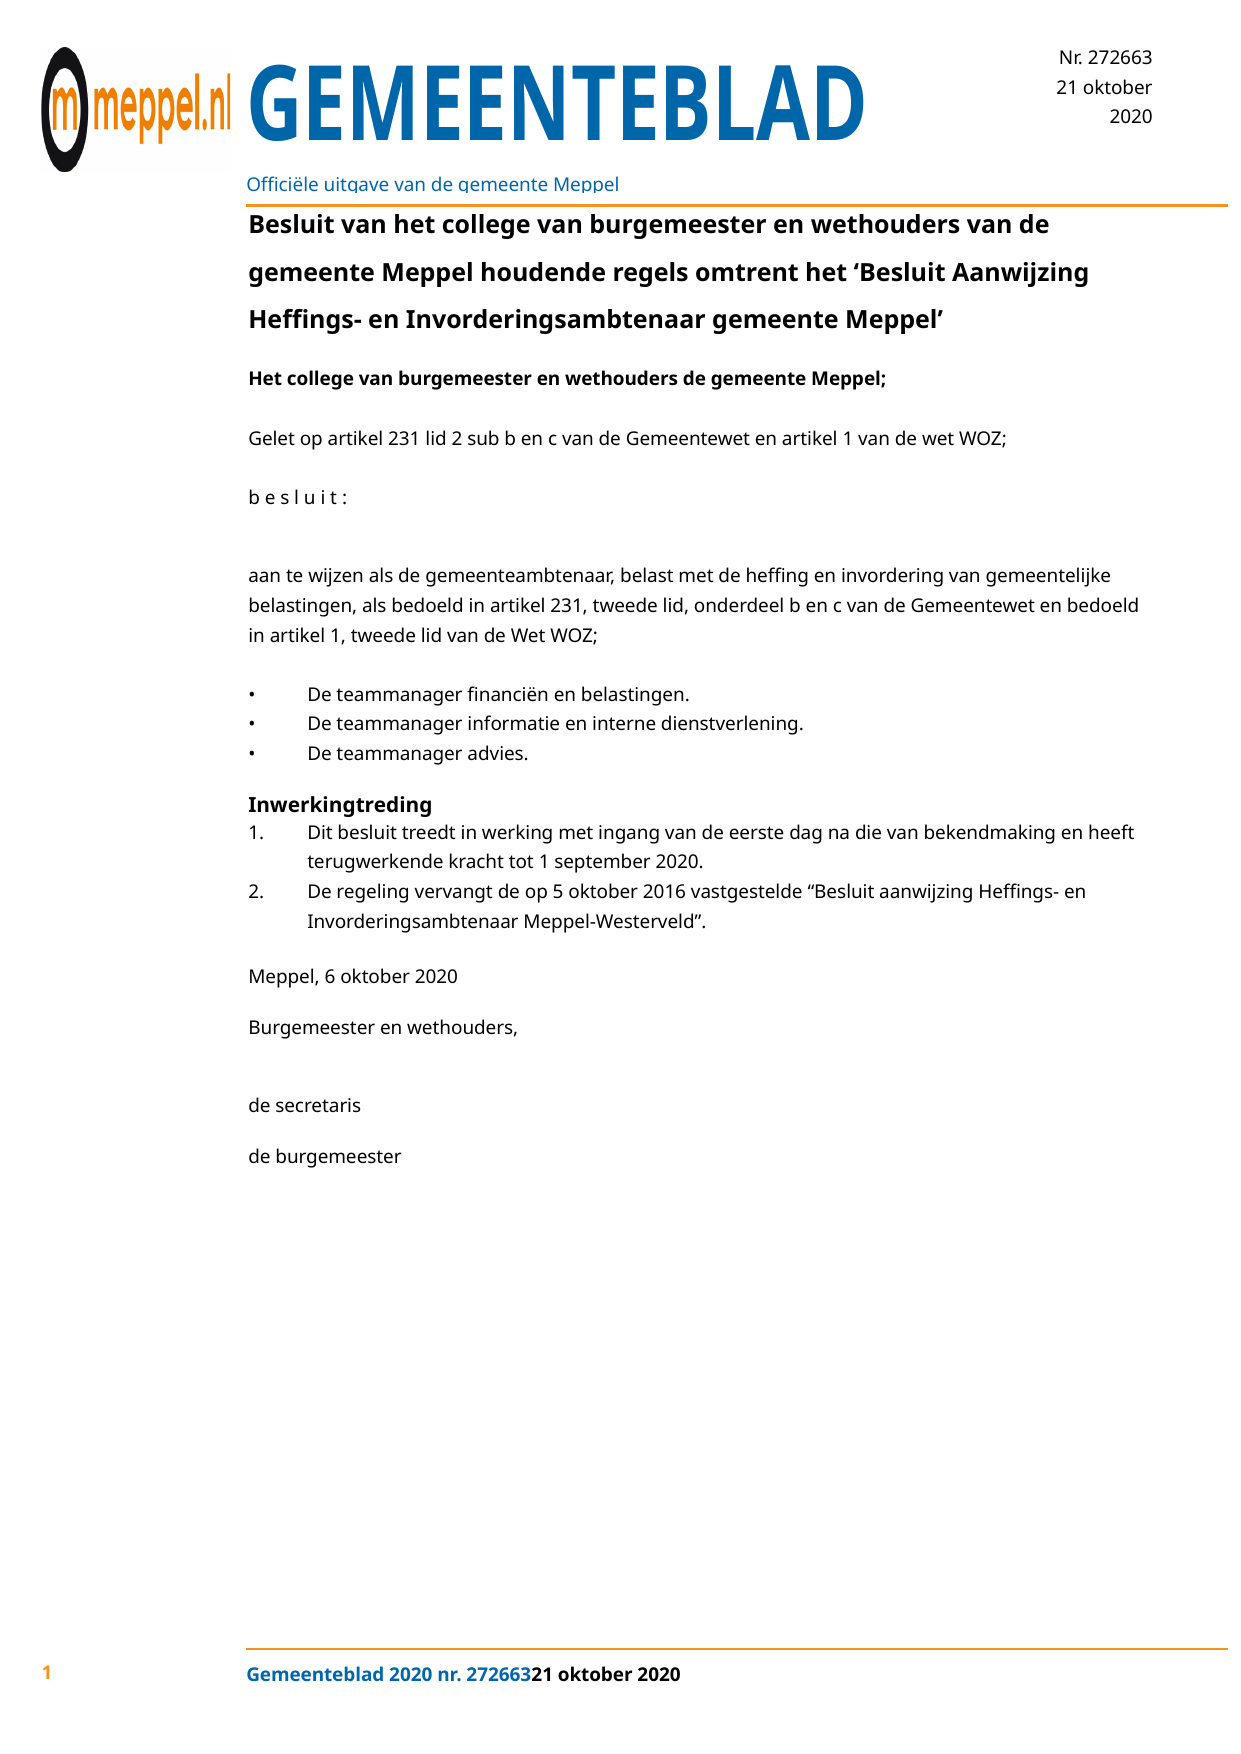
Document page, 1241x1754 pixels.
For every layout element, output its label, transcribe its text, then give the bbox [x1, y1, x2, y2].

text de burgemeester [248, 1143, 1152, 1169]
list Dit besluit treedt in werking met ingang van de eerste dag na die van bekendmaking en heeft terugwerkende kracht tot 1 september 2020. [248, 819, 1152, 874]
text Meppel, 6 oktober 2020 [248, 963, 1152, 989]
text Burgemeester en wethouders, [248, 1014, 1152, 1040]
text de secretaris [248, 1092, 1152, 1117]
picture [41, 47, 231, 172]
text Besluit van het college van burgemeester en wethouders van de gemeente Meppel houdende regels omtrent het ‘Besluit Aanwijzing Heffings- en Invorderingsambtenaar gemeente Meppel’ [248, 207, 1152, 336]
text Inwerkingtreding [248, 791, 1152, 819]
text aan te wijzen als de gemeenteambtenaar, belast met de heffing en invordering van gemeentelijke belastingen, als bedoeld in artikel 231, tweede lid, onderdeel b en c van de Gemeentewet en bedoeld in artikel 1, tweede lid van de Wet WOZ; [248, 563, 1152, 648]
list De teammanager advies. [248, 740, 1152, 766]
list De teammanager financiën en belastingen. [248, 681, 1152, 707]
text b e s l u i t : [248, 484, 1152, 509]
list De teammanager informatie en interne dienstverlening. [248, 711, 1152, 736]
text Het college van burgemeester en wethouders de gemeente Meppel; [248, 366, 1152, 391]
list De regeling vervangt de op 5 oktober 2016 vastgestelde “Besluit aanwijzing Heffings- en Invorderingsambtenaar Meppel-Westerveld”. [248, 878, 1152, 933]
text Gelet op artikel 231 lid 2 sub b en c van de Gemeentewet en artikel 1 van de wet WOZ; [248, 425, 1152, 450]
